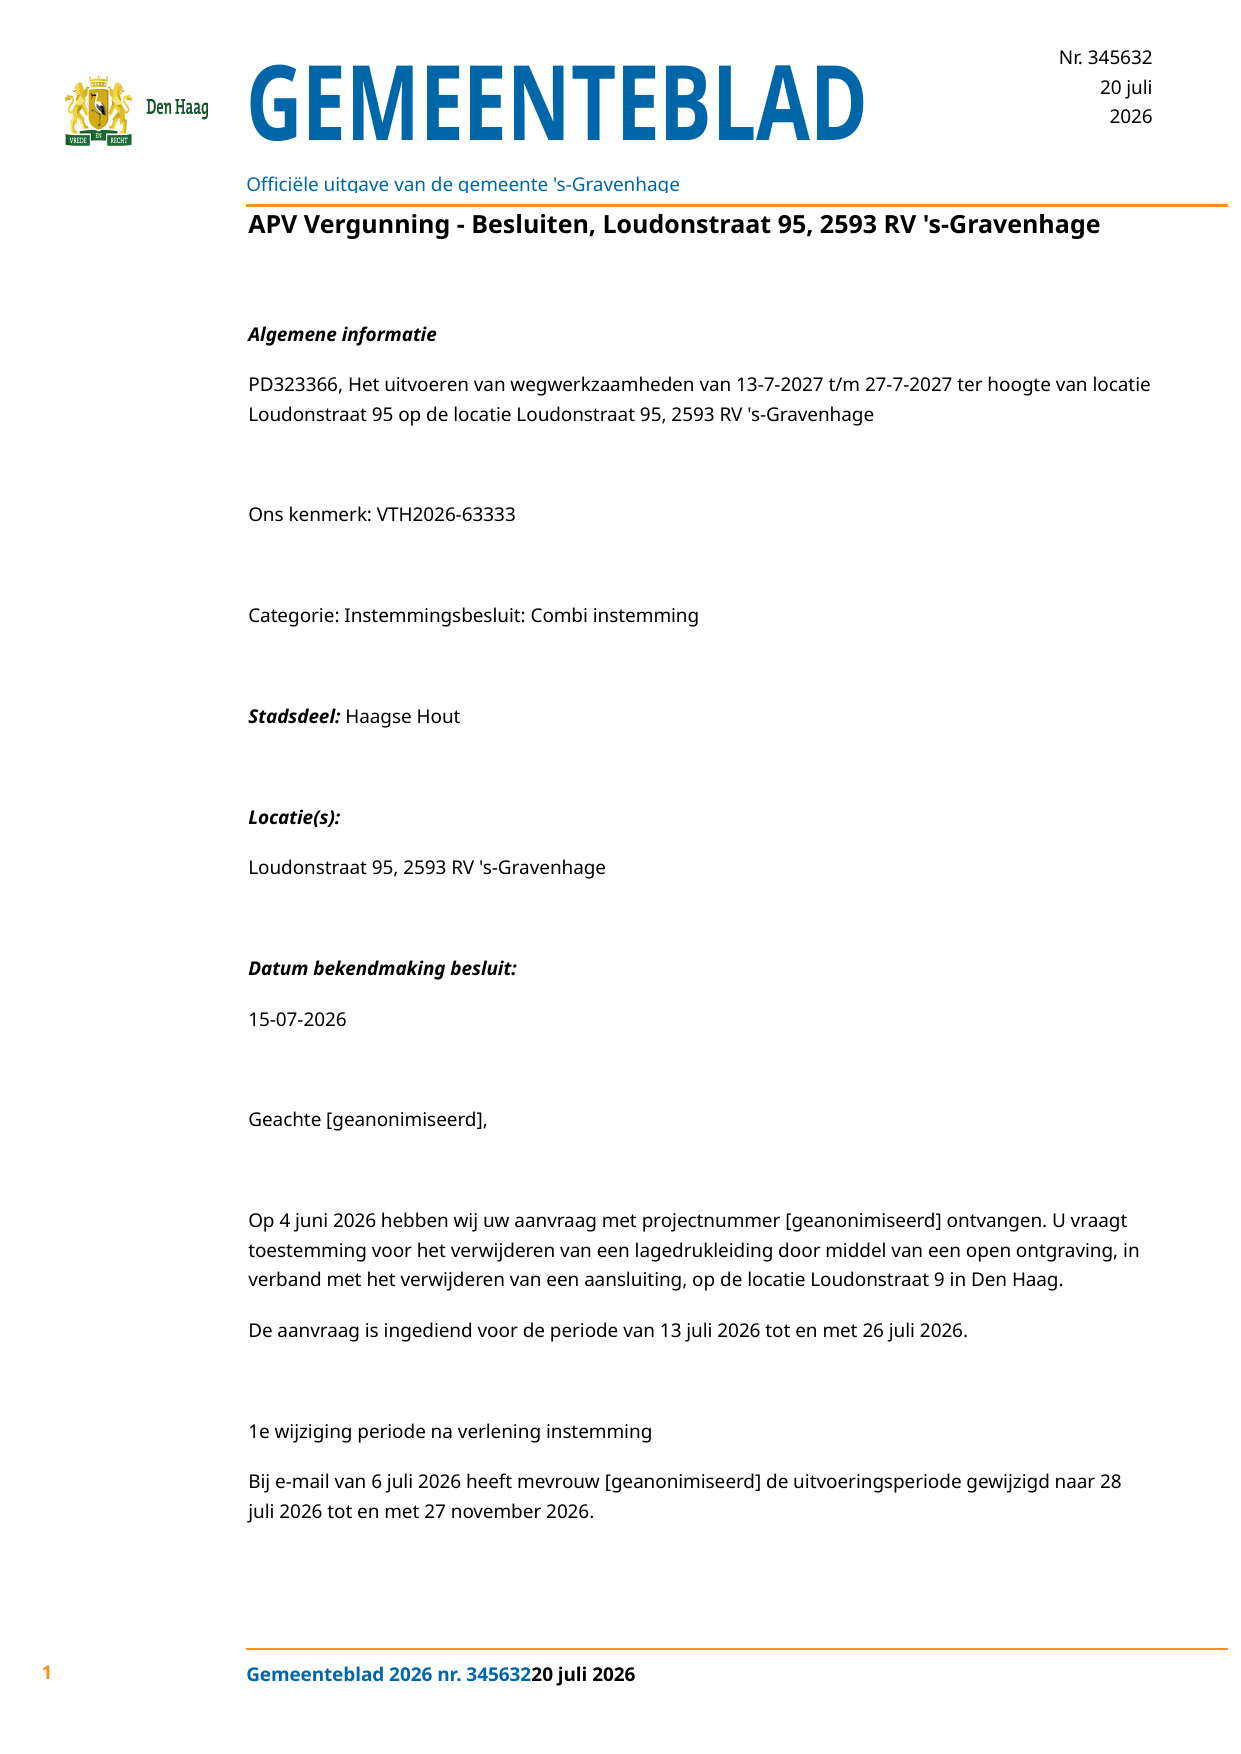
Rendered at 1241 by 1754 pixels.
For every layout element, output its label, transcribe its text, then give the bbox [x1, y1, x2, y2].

text Locatie(s): [248, 804, 1152, 830]
text Stadsdeel: Haagse Hout [248, 703, 1152, 729]
picture [41, 47, 231, 172]
text 15-07-2026 [248, 1006, 1152, 1031]
text Datum bekendmaking besluit: [248, 955, 1152, 981]
text 1e wijziging periode na verlening instemming [248, 1418, 1152, 1443]
text Algemene informatie [248, 321, 1152, 346]
text PD323366, Het uitvoeren van wegwerkzaamheden van 13-7-2027 t/m 27-7-2027 ter hoogte van locatie Loudonstraat 95 op de locatie Loudonstraat 95, 2593 RV 's-Gravenhage [248, 371, 1152, 426]
text Ons kenmerk: VTH2026-63333 [248, 502, 1152, 527]
text APV Vergunning - Besluiten, Loudonstraat 95, 2593 RV 's-Gravenhage [248, 207, 1152, 241]
text Bij e-mail van 6 juli 2026 heeft mevrouw [geanonimiseerd] de uitvoeringsperiode gewijzigd naar 28 juli 2026 tot en met 27 november 2026. [248, 1468, 1152, 1523]
text Categorie: Instemmingsbesluit: Combi instemming [248, 602, 1152, 628]
text Geachte [geanonimiseerd], [248, 1107, 1152, 1132]
text Op 4 juni 2026 hebben wij uw aanvraag met projectnummer [geanonimiseerd] ontvangen. U vraagt toestemming voor het verwijderen van een lagedrukleiding door middel van een open ontgraving, in verband met het verwijderen van een aansluiting, op de locatie Loudonstraat 9 in Den Haag. [248, 1207, 1152, 1292]
text De aanvraag is ingediend voor de periode van 13 juli 2026 tot en met 26 juli 2026. [248, 1317, 1152, 1343]
text Loudonstraat 95, 2593 RV 's-Gravenhage [248, 854, 1152, 880]
